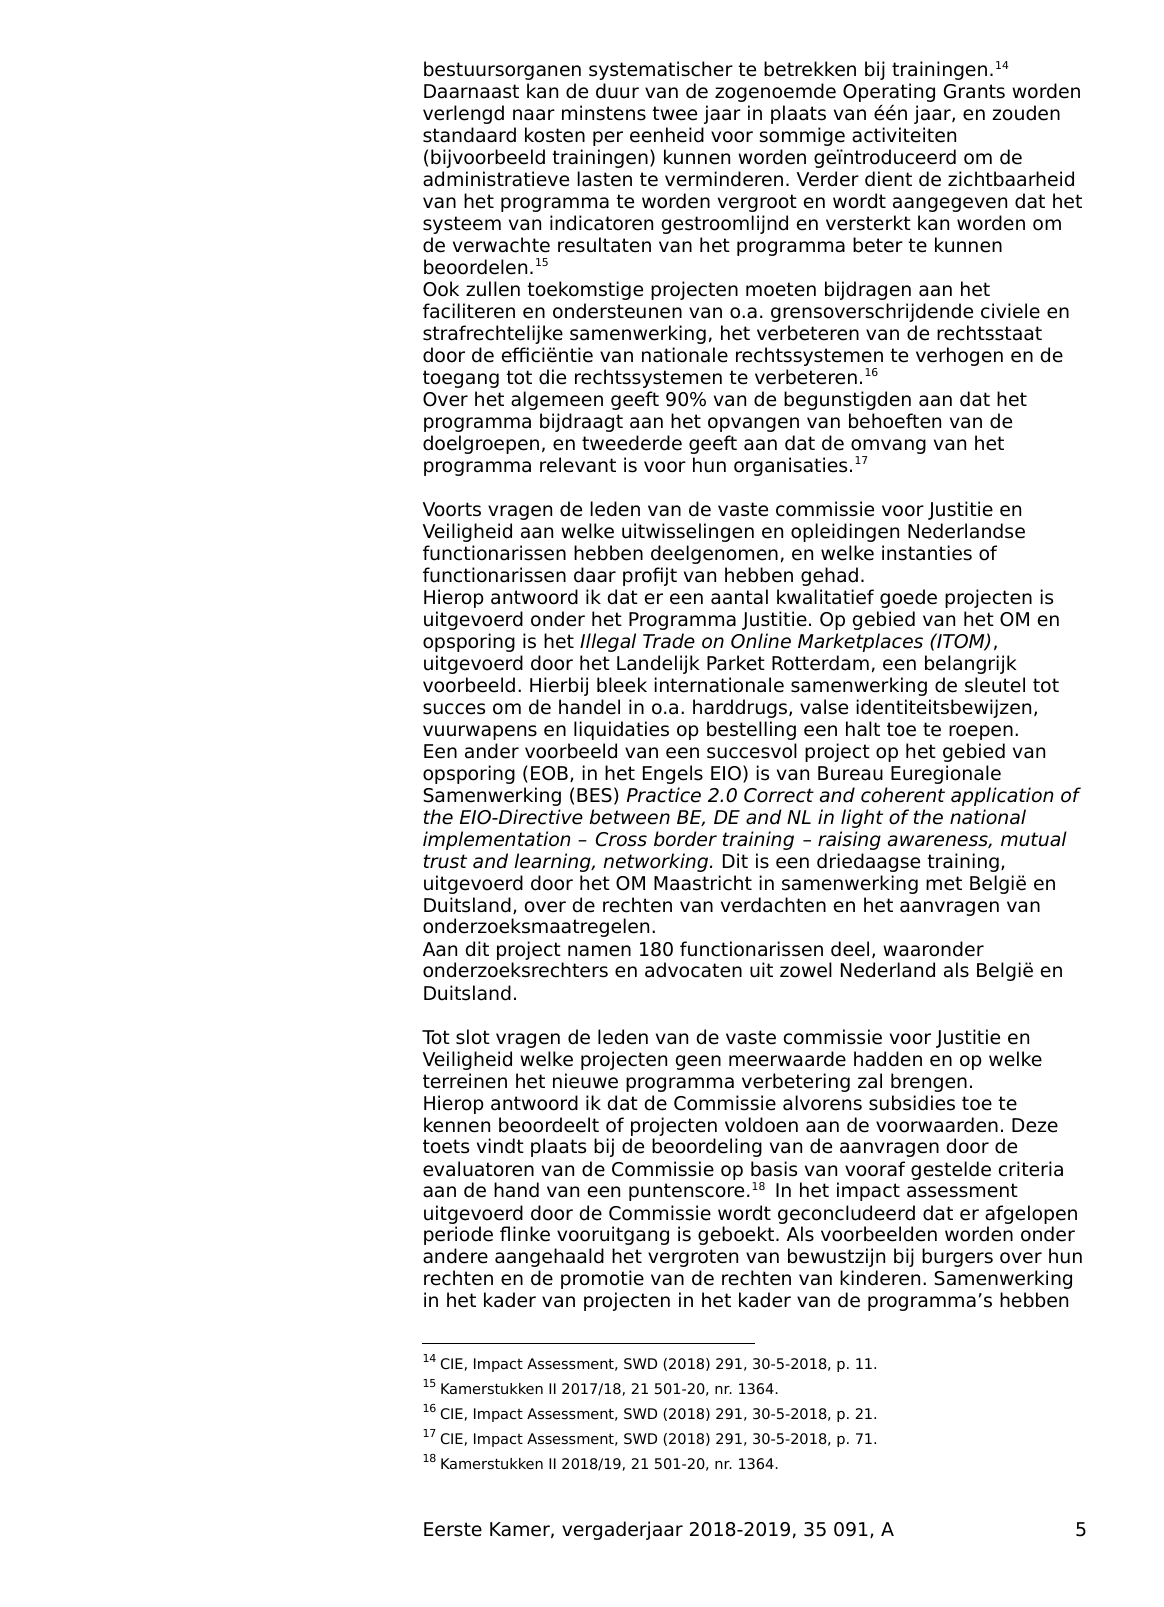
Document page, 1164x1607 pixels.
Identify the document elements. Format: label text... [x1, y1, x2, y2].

text Voorts vragen de leden van de vaste commissie voor Justitie en Veiligheid aan welke uitwisselingen en opleidingen Nederlandse functionarissen hebben deelgenomen, en welke instanties of functionarissen daar profijt van hebben gehad. [422, 499, 1087, 587]
text Kamerstukken II 2018/19, 21 501-20, nr. 1364. [422, 1452, 1087, 1474]
text Ook zullen toekomstige projecten moeten bijdragen aan het faciliteren en ondersteunen van o.a. grensoverschrijdende civiele en strafrechtelijke samenwerking, het verbeteren van de rechtsstaat door de efficiëntie van nationale rechtssystemen te verhogen en de toegang tot die rechtssystemen te verbeteren. [422, 279, 1087, 389]
text Hierop antwoord ik dat de Commissie alvorens subsidies toe te kennen beoordeelt of projecten voldoen aan de voorwaarden. Deze toets vindt plaats bij de beoordeling van de aanvragen door de evaluatoren van de Commissie op basis van vooraf gestelde criteria aan de hand van een puntenscore. In het impact assessment uitgevoerd door de Commissie wordt geconcludeerd dat er afgelopen periode flinke vooruitgang is geboekt. Als voorbeelden worden onder andere aangehaald het vergroten van bewustzijn bij burgers over hun rechten en de promotie van de rechten van kinderen. Samenwerking in het kader van projecten in het kader van de programma’s hebben [422, 1092, 1087, 1312]
text Aan dit project namen 180 functionarissen deel, waaronder onderzoeksrechters en advocaten uit zowel Nederland als België en Duitsland. [422, 938, 1087, 1004]
text Kamerstukken II 2017/18, 21 501-20, nr. 1364. [422, 1377, 1087, 1399]
text Tot slot vragen de leden van de vaste commissie voor Justitie en Veiligheid welke projecten geen meerwaarde hadden en op welke terreinen het nieuwe programma verbetering zal brengen. [422, 1027, 1087, 1092]
text Over het algemeen geeft 90% van de begunstigden aan dat het programma bijdraagt aan het opvangen van behoeften van de doelgroepen, en tweederde geeft aan dat de omvang van het programma relevant is voor hun organisaties. [422, 389, 1087, 477]
text CIE, Impact Assessment, SWD (2018) 291, 30-5-2018, p. 21. [422, 1402, 1087, 1424]
text Een ander voorbeeld van een succesvol project op het gebied van opsporing (EOB, in het Engels EIO) is van Bureau Euregionale Samenwerking (BES) Practice 2.0 Correct and coherent application of the EIO-Directive between BE, DE and NL in light of the national implementation – Cross border training – raising awareness, mutual trust and learning, networking. Dit is een driedaagse training, uitgevoerd door het OM Maastricht in samenwerking met België en Duitsland, over de rechten van verdachten en het aanvragen van onderzoeksmaatregelen. [422, 741, 1087, 938]
text CIE, Impact Assessment, SWD (2018) 291, 30-5-2018, p. 11. [422, 1352, 1087, 1374]
text CIE, Impact Assessment, SWD (2018) 291, 30-5-2018, p. 71. [422, 1427, 1087, 1449]
text Hierop antwoord ik dat er een aantal kwalitatief goede projecten is uitgevoerd onder het Programma Justitie. Op gebied van het OM en opsporing is het Illegal Trade on Online Marketplaces (ITOM), uitgevoerd door het Landelijk Parket Rotterdam, een belangrijk voorbeeld. Hierbij bleek internationale samenwerking de sleutel tot succes om de handel in o.a. harddrugs, valse identiteitsbewijzen, vuurwapens en liquidaties op bestelling een halt toe te roepen. [422, 587, 1087, 741]
text bestuursorganen systematischer te betrekken bij trainingen. Daarnaast kan de duur van de zogenoemde Operating Grants worden verlengd naar minstens twee jaar in plaats van één jaar, en zouden standaard kosten per eenheid voor sommige activiteiten (bijvoorbeeld trainingen) kunnen worden geïntroduceerd om de administratieve lasten te verminderen. Verder dient de zichtbaarheid van het programma te worden vergroot en wordt aangegeven dat het systeem van indicatoren gestroomlijnd en versterkt kan worden om de verwachte resultaten van het programma beter te kunnen beoordelen. [422, 59, 1087, 279]
